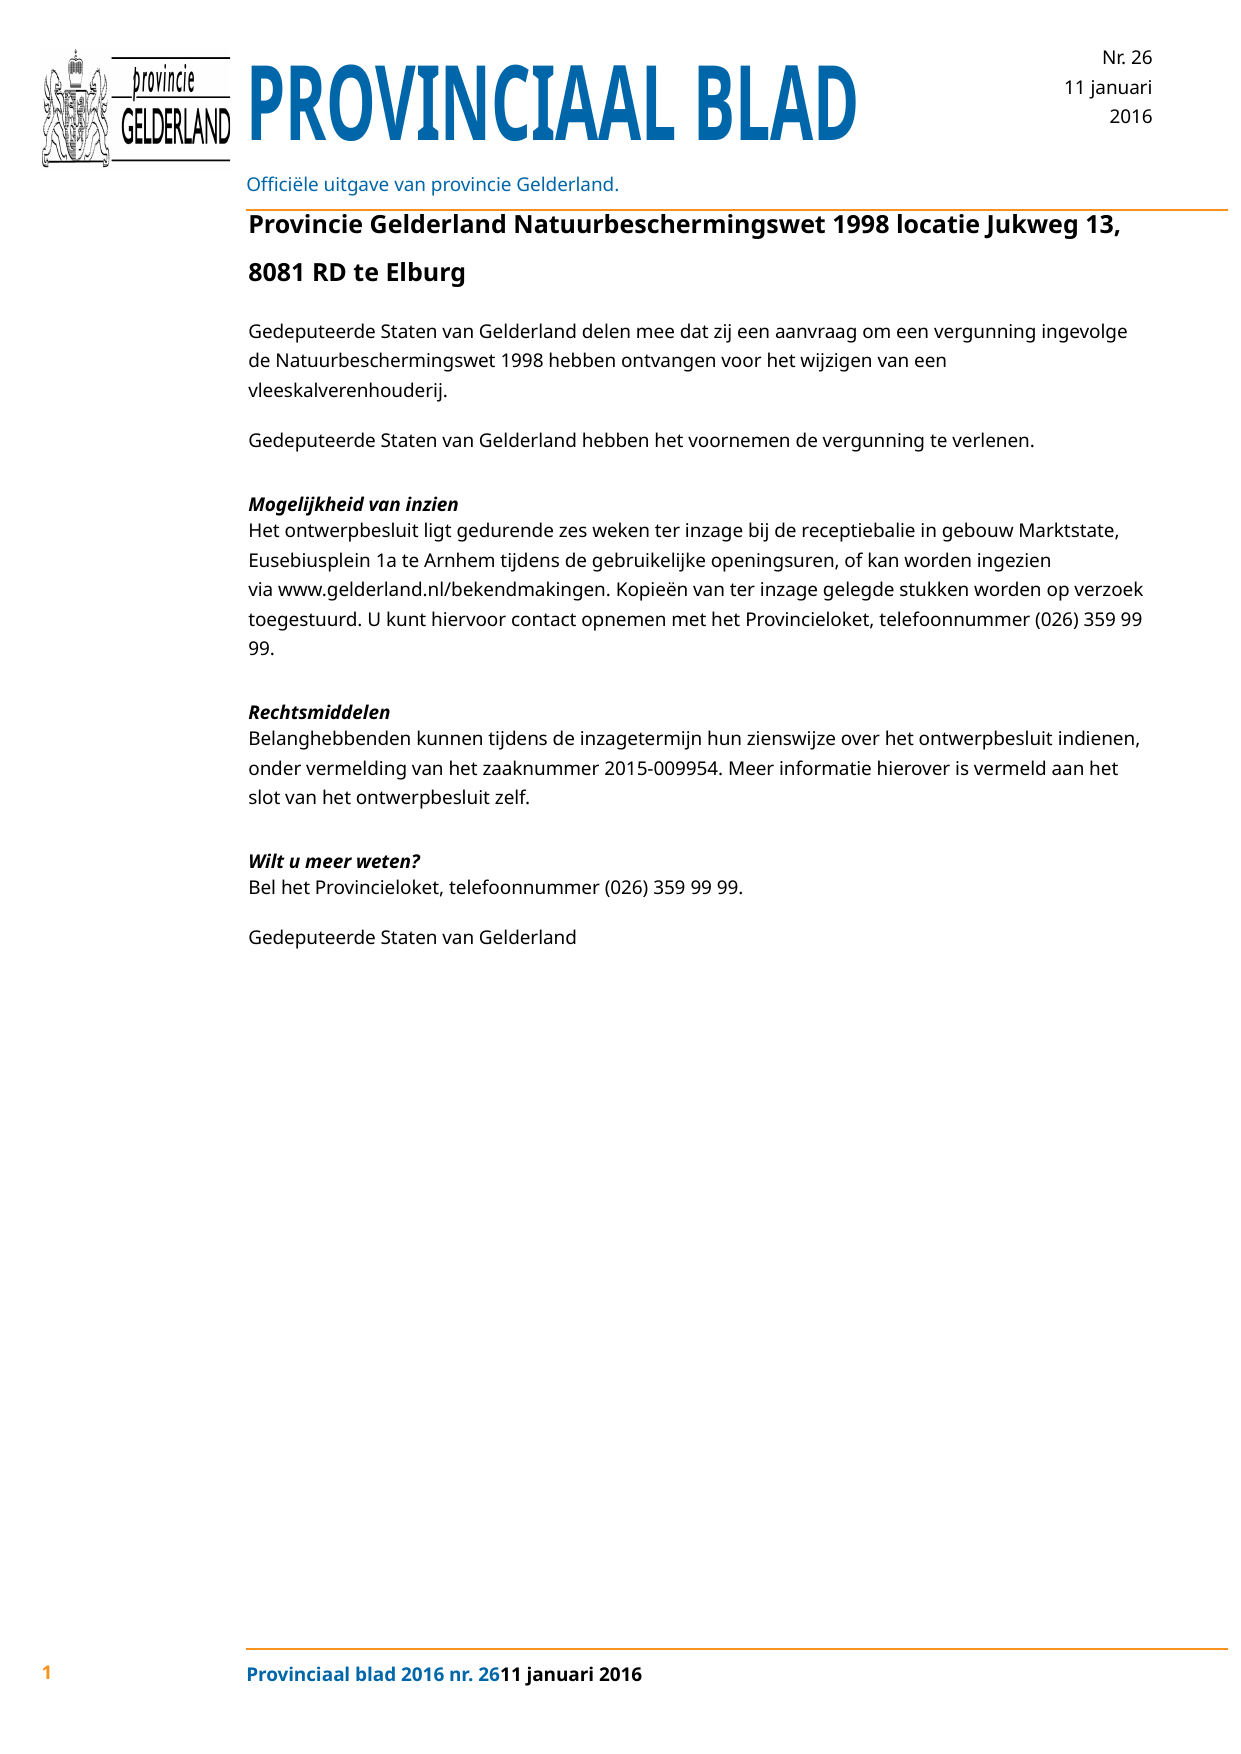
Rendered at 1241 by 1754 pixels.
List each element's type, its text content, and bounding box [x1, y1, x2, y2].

text Provincie Gelderland Natuurbeschermingswet 1998 locatie Jukweg 13, 8081 RD te Elburg [248, 211, 1152, 288]
text Gedeputeerde Staten van Gelderland hebben het voornemen de vergunning te verlenen. [248, 427, 1152, 453]
text Wilt u meer weten? [248, 848, 1152, 874]
text Het ontwerpbesluit ligt gedurende zes weken ter inzage bij de receptiebalie in gebouw Marktstate, Eusebiusplein 1a te Arnhem tijdens de gebruikelijke openingsuren, of kan worden ingezien via www.gelderland.nl/bekendmakingen. Kopieën van ter inzage gelegde stukken worden op verzoek toegestuurd. U kunt hiervoor contact opnemen met het Provincieloket, telefoonnummer (026) 359 99 99. [248, 517, 1152, 661]
text Belanghebbenden kunnen tijdens de inzagetermijn hun zienswijze over het ontwerpbesluit indienen, onder vermelding van het zaaknummer 2015-009954. Meer informatie hierover is vermeld aan het slot van het ontwerpbesluit zelf. [248, 725, 1152, 810]
picture [41, 47, 231, 172]
text Gedeputeerde Staten van Gelderland [248, 924, 1152, 950]
text Bel het Provincieloket, telefoonnummer (026) 359 99 99. [248, 874, 1152, 900]
text Rechtsmiddelen [248, 699, 1152, 725]
text Mogelijkheid van inzien [248, 491, 1152, 517]
text Gedeputeerde Staten van Gelderland delen mee dat zij een aanvraag om een vergunning ingevolge de Natuurbeschermingswet 1998 hebben ontvangen voor het wijzigen van een vleeskalverenhouderij. [248, 318, 1152, 403]
